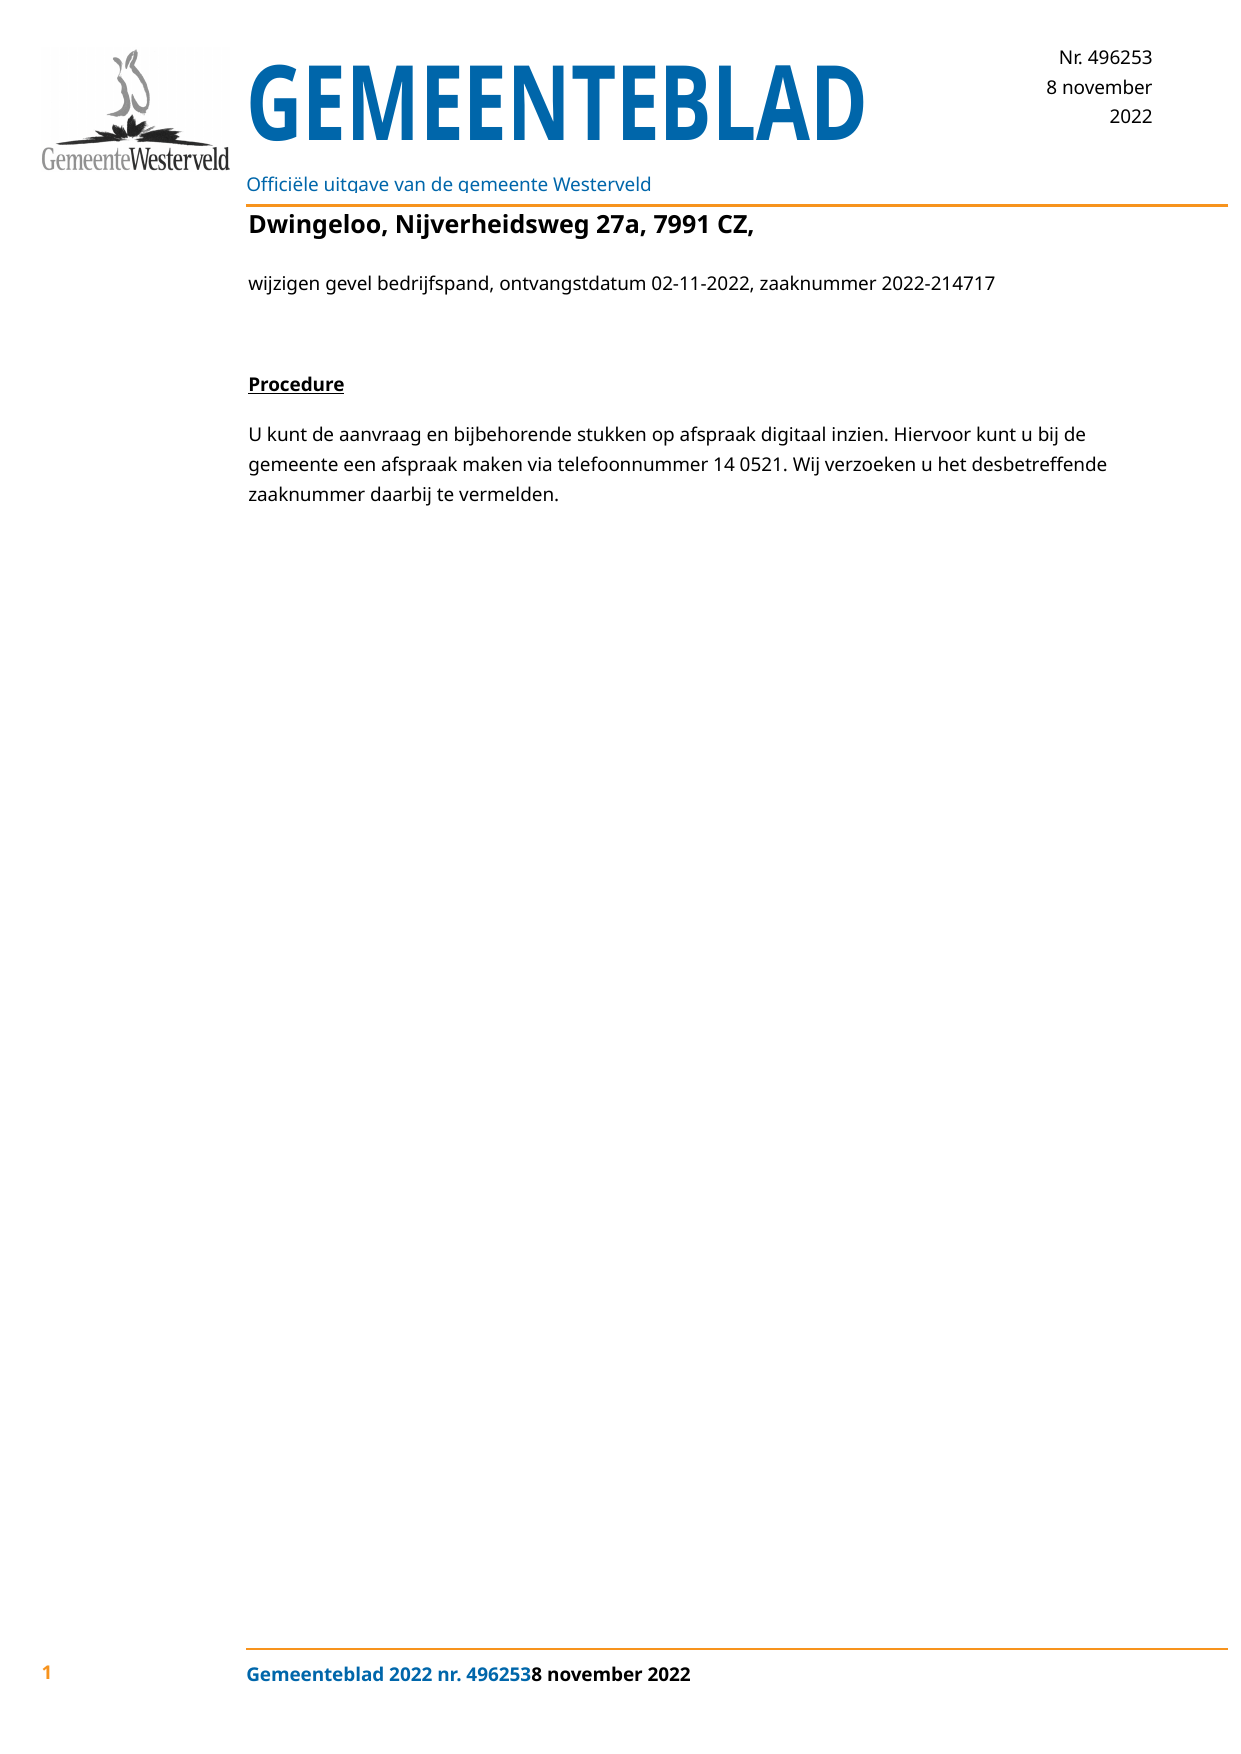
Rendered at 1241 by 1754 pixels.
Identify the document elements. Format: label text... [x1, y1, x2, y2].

text wijzigen gevel bedrijfspand, ontvangstdatum 02-11-2022, zaaknummer 2022-214717 [248, 270, 1152, 296]
picture [41, 47, 231, 172]
text Procedure [248, 371, 1152, 397]
text Dwingeloo, Nijverheidsweg 27a, 7991 CZ, [248, 207, 1152, 241]
text U kunt de aanvraag en bijbehorende stukken op afspraak digitaal inzien. Hiervoor kunt u bij de gemeente een afspraak maken via telefoonnummer 14 0521. Wij verzoeken u het desbetreffende zaaknummer daarbij te vermelden. [248, 422, 1152, 506]
